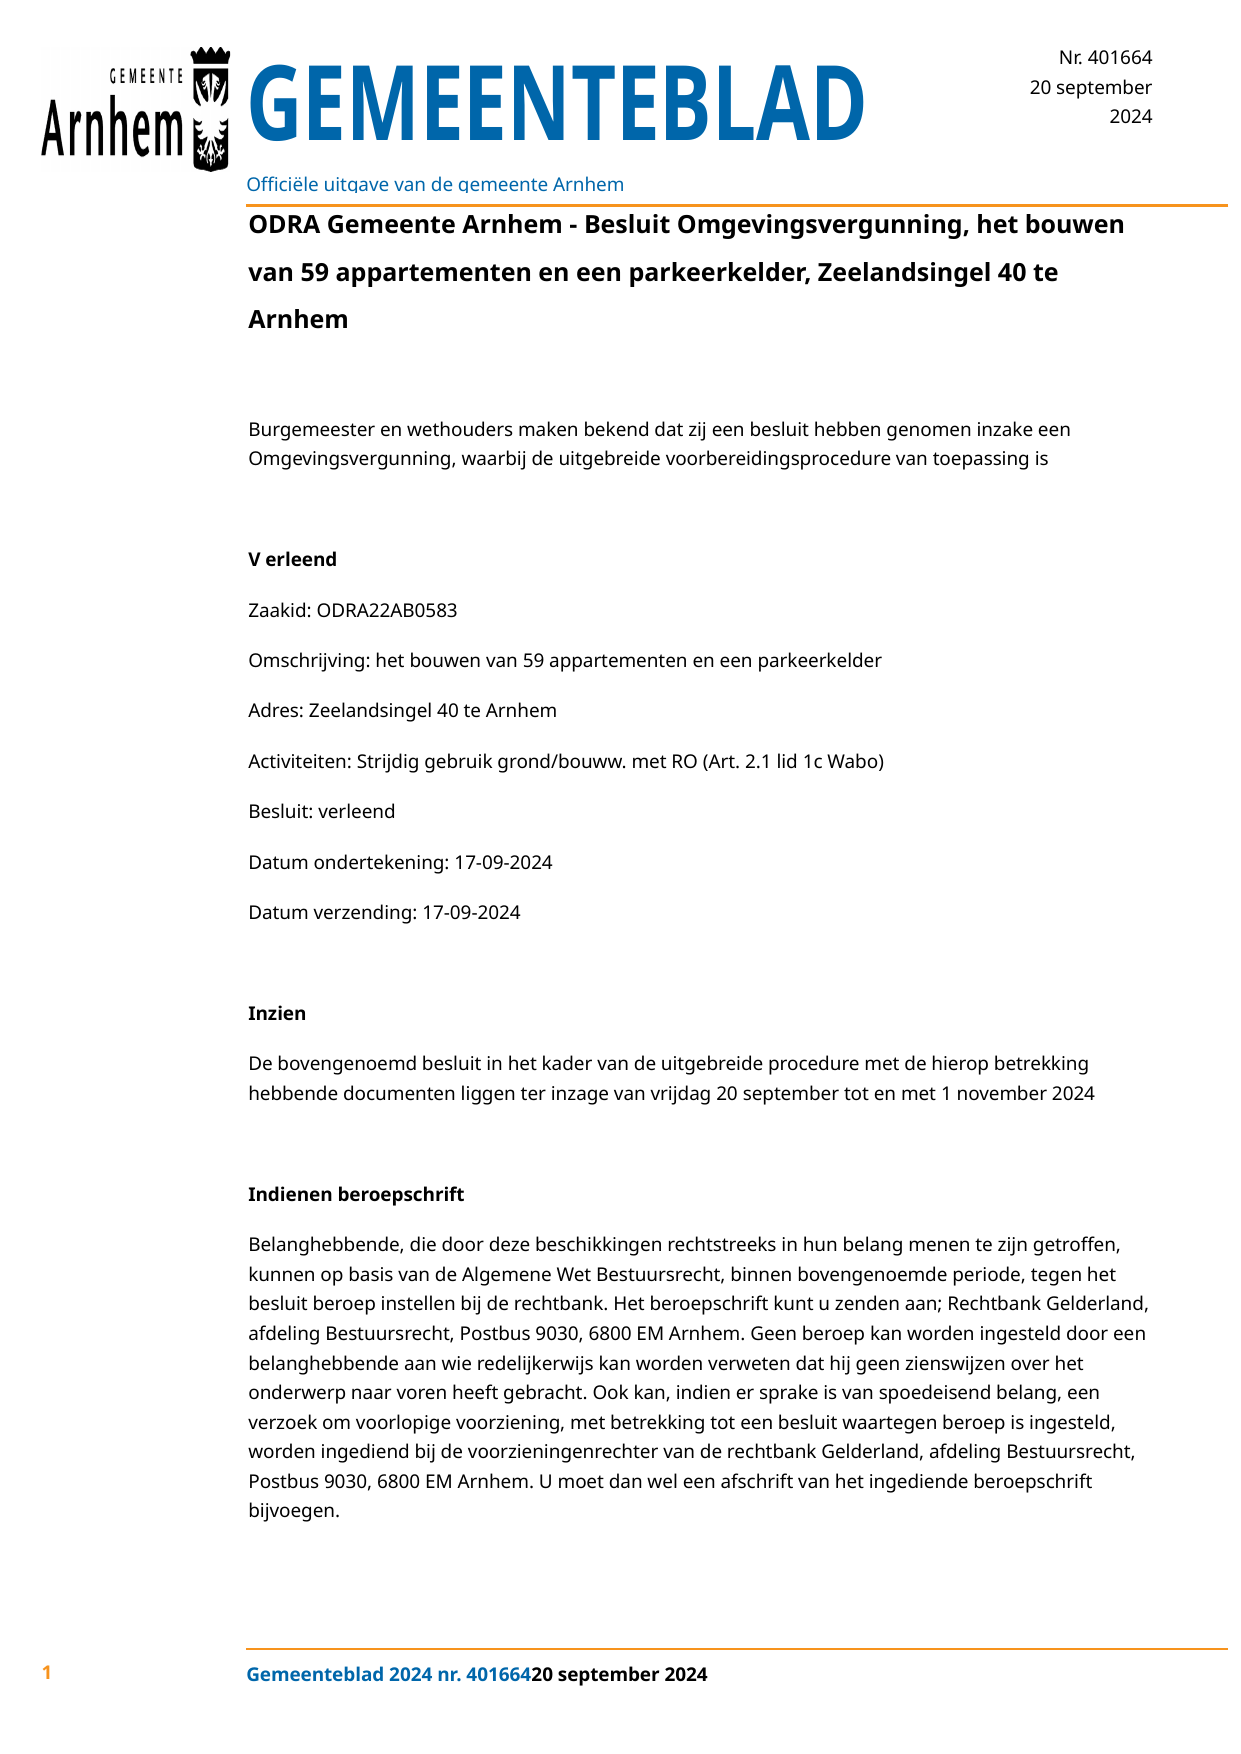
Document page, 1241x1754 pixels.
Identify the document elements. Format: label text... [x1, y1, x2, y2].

text Burgemeester en wethouders maken bekend dat zij een besluit hebben genomen inzake een Omgevingsvergunning, waarbij de uitgebreide voorbereidingsprocedure van toepassing is [248, 416, 1152, 471]
text Inzien [248, 1000, 1152, 1026]
picture [41, 47, 231, 172]
text Besluit: verleend [248, 798, 1152, 824]
text Datum verzending: 17-09-2024 [248, 899, 1152, 925]
text Adres: Zeelandsingel 40 te Arnhem [248, 698, 1152, 723]
text V erleend [248, 546, 1152, 572]
text ODRA Gemeente Arnhem - Besluit Omgevingsvergunning, het bouwen van 59 appartementen en een parkeerkelder, Zeelandsingel 40 te Arnhem [248, 207, 1152, 336]
text Omschrijving: het bouwen van 59 appartementen en een parkeerkelder [248, 647, 1152, 673]
text Activiteiten: Strijdig gebruik grond/bouww. met RO (Art. 2.1 lid 1c Wabo) [248, 748, 1152, 774]
text Indienen beroepschrift [248, 1181, 1152, 1207]
text Zaakid: ODRA22AB0583 [248, 597, 1152, 622]
text Datum ondertekening: 17-09-2024 [248, 849, 1152, 874]
text Belanghebbende, die door deze beschikkingen rechtstreeks in hun belang menen te zijn getroffen, kunnen op basis van de Algemene Wet Bestuursrecht, binnen bovengenoemde periode, tegen het besluit beroep instellen bij de rechtbank. Het beroepschrift kunt u zenden aan; Rechtbank Gelderland, afdeling Bestuursrecht, Postbus 9030, 6800 EM Arnhem. Geen beroep kan worden ingesteld door een belanghebbende aan wie redelijkerwijs kan worden verweten dat hij geen zienswijzen over het onderwerp naar voren heeft gebracht. Ook kan, indien er sprake is van spoedeisend belang, een verzoek om voorlopige voorziening, met betrekking tot een besluit waartegen beroep is ingesteld, worden ingediend bij de voorzieningenrechter van de rechtbank Gelderland, afdeling Bestuursrecht, Postbus 9030, 6800 EM Arnhem. U moet dan wel een afschrift van het ingediende beroepschrift bijvoegen. [248, 1231, 1152, 1523]
text De bovengenoemd besluit in het kader van de uitgebreide procedure met de hierop betrekking hebbende documenten liggen ter inzage van vrijdag 20 september tot en met 1 november 2024 [248, 1051, 1152, 1106]
